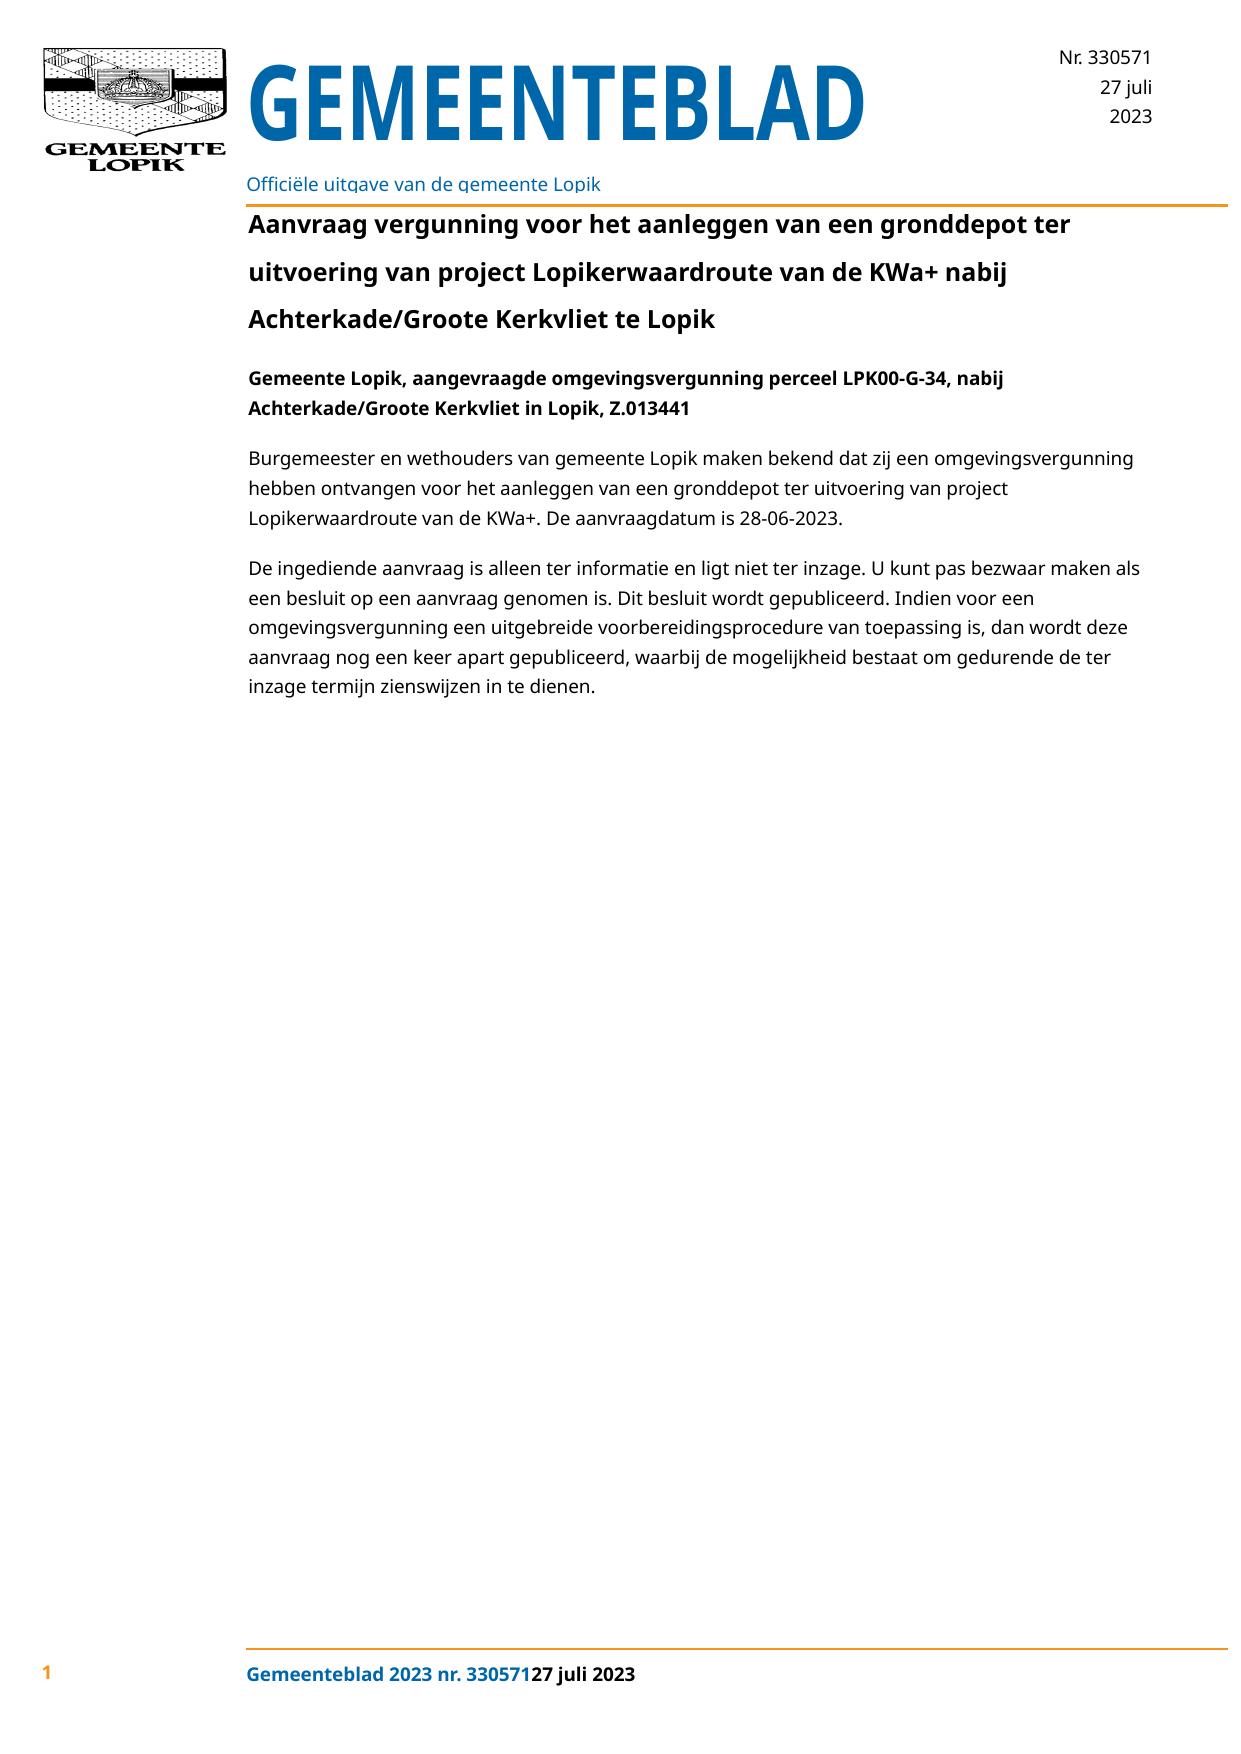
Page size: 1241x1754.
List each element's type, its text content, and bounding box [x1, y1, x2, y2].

text Aanvraag vergunning voor het aanleggen van een gronddepot ter uitvoering van project Lopikerwaardroute van de KWa+ nabij Achterkade/Groote Kerkvliet te Lopik [248, 207, 1152, 336]
text Gemeente Lopik, aangevraagde omgevingsvergunning perceel LPK00-G-34, nabij Achterkade/Groote Kerkvliet in Lopik, Z.013441 [248, 366, 1152, 421]
text Burgemeester en wethouders van gemeente Lopik maken bekend dat zij een omgevingsvergunning hebben ontvangen voor het aanleggen van een gronddepot ter uitvoering van project Lopikerwaardroute van de KWa+. De aanvraagdatum is 28-06-2023. [248, 446, 1152, 530]
picture [41, 47, 231, 172]
text De ingediende aanvraag is alleen ter informatie en ligt niet ter inzage. U kunt pas bezwaar maken als een besluit op een aanvraag genomen is. Dit besluit wordt gepubliceerd. Indien voor een omgevingsvergunning een uitgebreide voorbereidingsprocedure van toepassing is, dan wordt deze aanvraag nog een keer apart gepubliceerd, waarbij de mogelijkheid bestaat om gedurende de ter inzage termijn zienswijzen in te dienen. [248, 555, 1152, 699]
